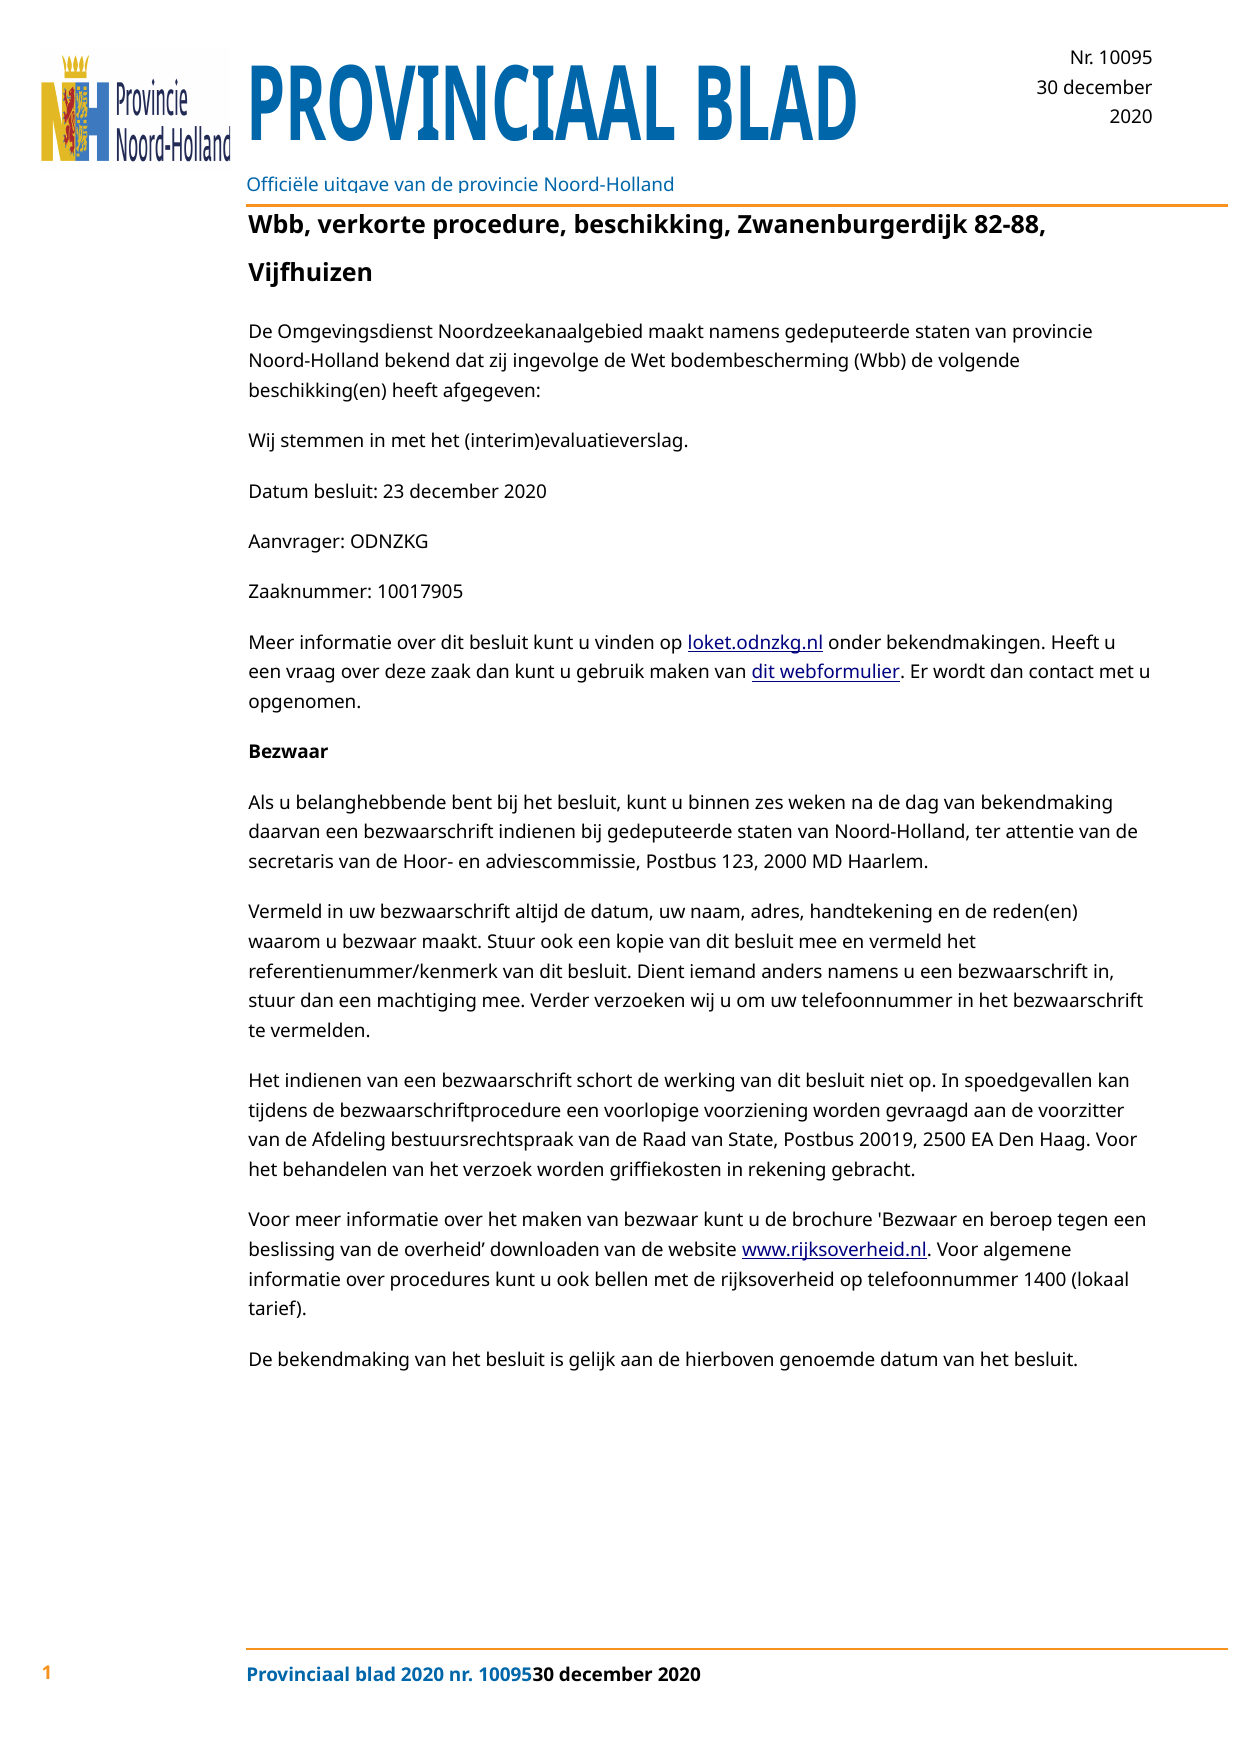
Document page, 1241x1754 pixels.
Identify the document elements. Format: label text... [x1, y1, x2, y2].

text Het indienen van een bezwaarschrift schort de werking van dit besluit niet op. In spoedgevallen kan tijdens de bezwaarschriftprocedure een voorlopige voorziening worden gevraagd aan de voorzitter van de Afdeling bestuursrechtspraak van de Raad van State, Postbus 20019, 2500 EA Den Haag. Voor het behandelen van het verzoek worden griffiekosten in rekening gebracht. [248, 1067, 1152, 1182]
text Wbb, verkorte procedure, beschikking, Zwanenburgerdijk 82-88, Vijfhuizen [248, 207, 1152, 288]
text Aanvrager: ODNZKG [248, 528, 1152, 554]
text Vermeld in uw bezwaarschrift altijd de datum, uw naam, adres, handtekening en de reden(en) waarom u bezwaar maakt. Stuur ook een kopie van dit besluit mee en vermeld het referentienummer/kenmerk van dit besluit. Dient iemand anders namens u een bezwaarschrift in, stuur dan een machtiging mee. Verder verzoeken wij u om uw telefoonnummer in het bezwaarschrift te vermelden. [248, 899, 1152, 1043]
text Bezwaar [248, 739, 1152, 764]
text Als u belanghebbende bent bij het besluit, kunt u binnen zes weken na de dag van bekendmaking daarvan een bezwaarschrift indienen bij gedeputeerde staten van Noord-Holland, ter attentie van de secretaris van de Hoor- en adviescommissie, Postbus 123, 2000 MD Haarlem. [248, 789, 1152, 874]
text De Omgevingsdienst Noordzeekanaalgebied maakt namens gedeputeerde staten van provincie Noord-Holland bekend dat zij ingevolge de Wet bodembescherming (Wbb) de volgende beschikking(en) heeft afgegeven: [248, 318, 1152, 403]
text Wij stemmen in met het (interim)evaluatieverslag. [248, 427, 1152, 453]
picture [41, 47, 231, 172]
text Zaaknummer: 10017905 [248, 579, 1152, 604]
text Datum besluit: 23 december 2020 [248, 478, 1152, 504]
text De bekendmaking van het besluit is gelijk aan de hierboven genoemde datum van het besluit. [248, 1346, 1152, 1372]
text Meer informatie over dit besluit kunt u vinden op loket.odnzkg.nl onder bekendmakingen. Heeft u een vraag over deze zaak dan kunt u gebruik maken van dit webformulier. Er wordt dan contact met u opgenomen. [248, 629, 1152, 714]
text Voor meer informatie over het maken van bezwaar kunt u de brochure 'Bezwaar en beroep tegen een beslissing van de overheid’ downloaden van de website www.rijksoverheid.nl. Voor algemene informatie over procedures kunt u ook bellen met de rijksoverheid op telefoonnummer 1400 (lokaal tarief). [248, 1207, 1152, 1321]
